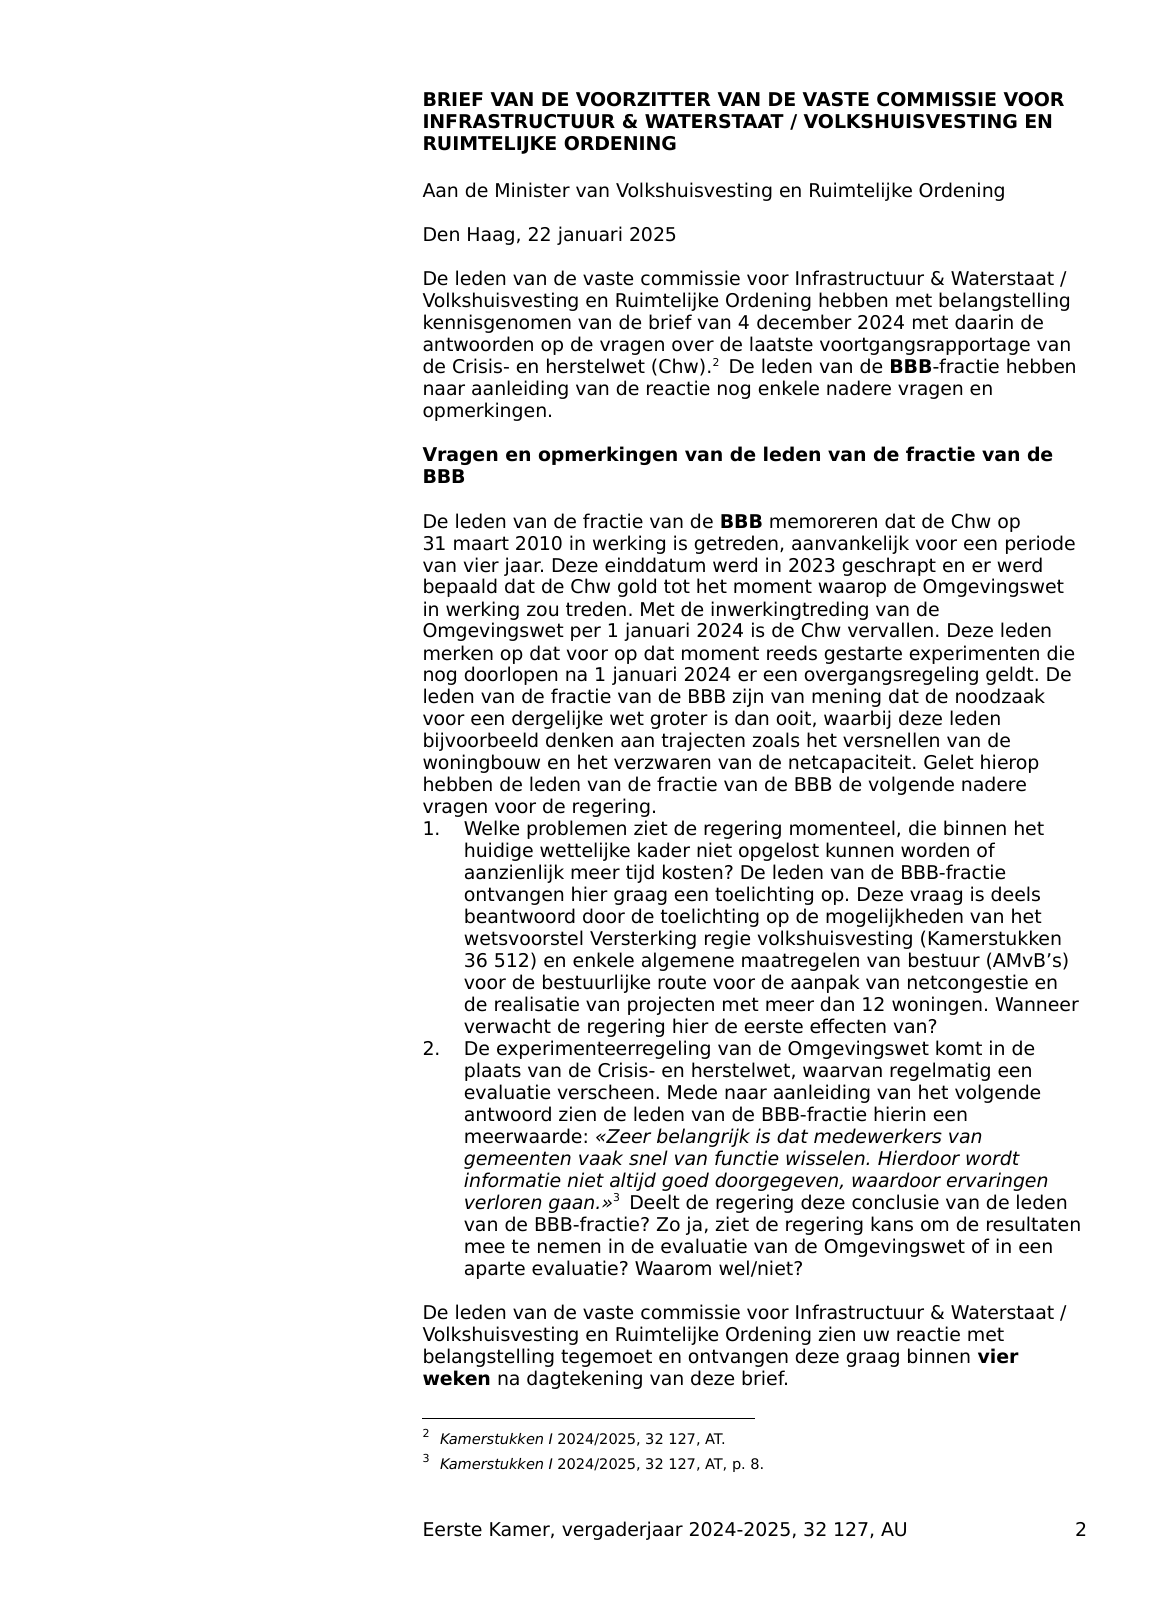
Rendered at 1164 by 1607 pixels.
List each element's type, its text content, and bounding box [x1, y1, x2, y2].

text De leden van de vaste commissie voor Infrastructuur & Waterstaat / Volkshuisvesting en Ruimtelijke Ordening hebben met belangstelling kennisgenomen van de brief van 4 december 2024 met daarin de antwoorden op de vragen over de laatste voortgangsrapportage van de Crisis- en herstelwet (Chw). De leden van de BBB-fractie hebben naar aanleiding van de reactie nog enkele nadere vragen en opmerkingen. [422, 268, 1087, 422]
text Kamerstukken I 2024/2025, 32 127, AT, p. 8. [422, 1452, 1087, 1474]
text De leden van de fractie van de BBB memoreren dat de Chw op 31 maart 2010 in werking is getreden, aanvankelijk voor een periode van vier jaar. Deze einddatum werd in 2023 geschrapt en er werd bepaald dat de Chw gold tot het moment waarop de Omgevingswet in werking zou treden. Met de inwerkingtreding van de Omgevingswet per 1 januari 2024 is de Chw vervallen. Deze leden merken op dat voor op dat moment reeds gestarte experimenten die nog doorlopen na 1 januari 2024 er een overgangsregeling geldt. De leden van de fractie van de BBB zijn van mening dat de noodzaak voor een dergelijke wet groter is dan ooit, waarbij deze leden bijvoorbeeld denken aan trajecten zoals het versnellen van de woningbouw en het verzwaren van de netcapaciteit. Gelet hierop hebben de leden van de fractie van de BBB de volgende nadere vragen voor de regering. [422, 511, 1087, 818]
text Den Haag, 22 januari 2025 [422, 224, 1087, 246]
text 2. De experimenteerregeling van de Omgevingswet komt in de plaats van de Crisis- en herstelwet, waarvan regelmatig een evaluatie verscheen. Mede naar aanleiding van het volgende antwoord zien de leden van de BBB-fractie hierin een meerwaarde: «Zeer belangrijk is dat medewerkers van gemeenten vaak snel van functie wisselen. Hierdoor wordt informatie niet altijd goed doorgegeven, waardoor ervaringen verloren gaan.» Deelt de regering deze conclusie van de leden van de BBB-fractie? Zo ja, ziet de regering kans om de resultaten mee te nemen in de evaluatie van de Omgevingswet of in een aparte evaluatie? Waarom wel/niet? [422, 1038, 1087, 1280]
subtitle BRIEF VAN DE VOORZITTER VAN DE VASTE COMMISSIE VOOR INFRASTRUCTUUR & WATERSTAAT / VOLKSHUISVESTING EN RUIMTELIJKE ORDENING [422, 89, 1087, 155]
text Kamerstukken I 2024/2025, 32 127, AT. [422, 1427, 1087, 1449]
text De leden van de vaste commissie voor Infrastructuur & Waterstaat / Volkshuisvesting en Ruimtelijke Ordening zien uw reactie met belangstelling tegemoet en ontvangen deze graag binnen vier weken na dagtekening van deze brief. [422, 1302, 1087, 1390]
subtitle Vragen en opmerkingen van de leden van de fractie van de BBB [422, 444, 1087, 488]
text Aan de Minister van Volkshuisvesting en Ruimtelijke Ordening [422, 180, 1087, 202]
text 1. Welke problemen ziet de regering momenteel, die binnen het huidige wettelijke kader niet opgelost kunnen worden of aanzienlijk meer tijd kosten? De leden van de BBB-fractie ontvangen hier graag een toelichting op. Deze vraag is deels beantwoord door de toelichting op de mogelijkheden van het wetsvoorstel Versterking regie volkshuisvesting (Kamerstukken 36 512) en enkele algemene maatregelen van bestuur (AMvB’s) voor de bestuurlijke route voor de aanpak van netcongestie en de realisatie van projecten met meer dan 12 woningen. Wanneer verwacht de regering hier de eerste effecten van? [422, 818, 1087, 1038]
